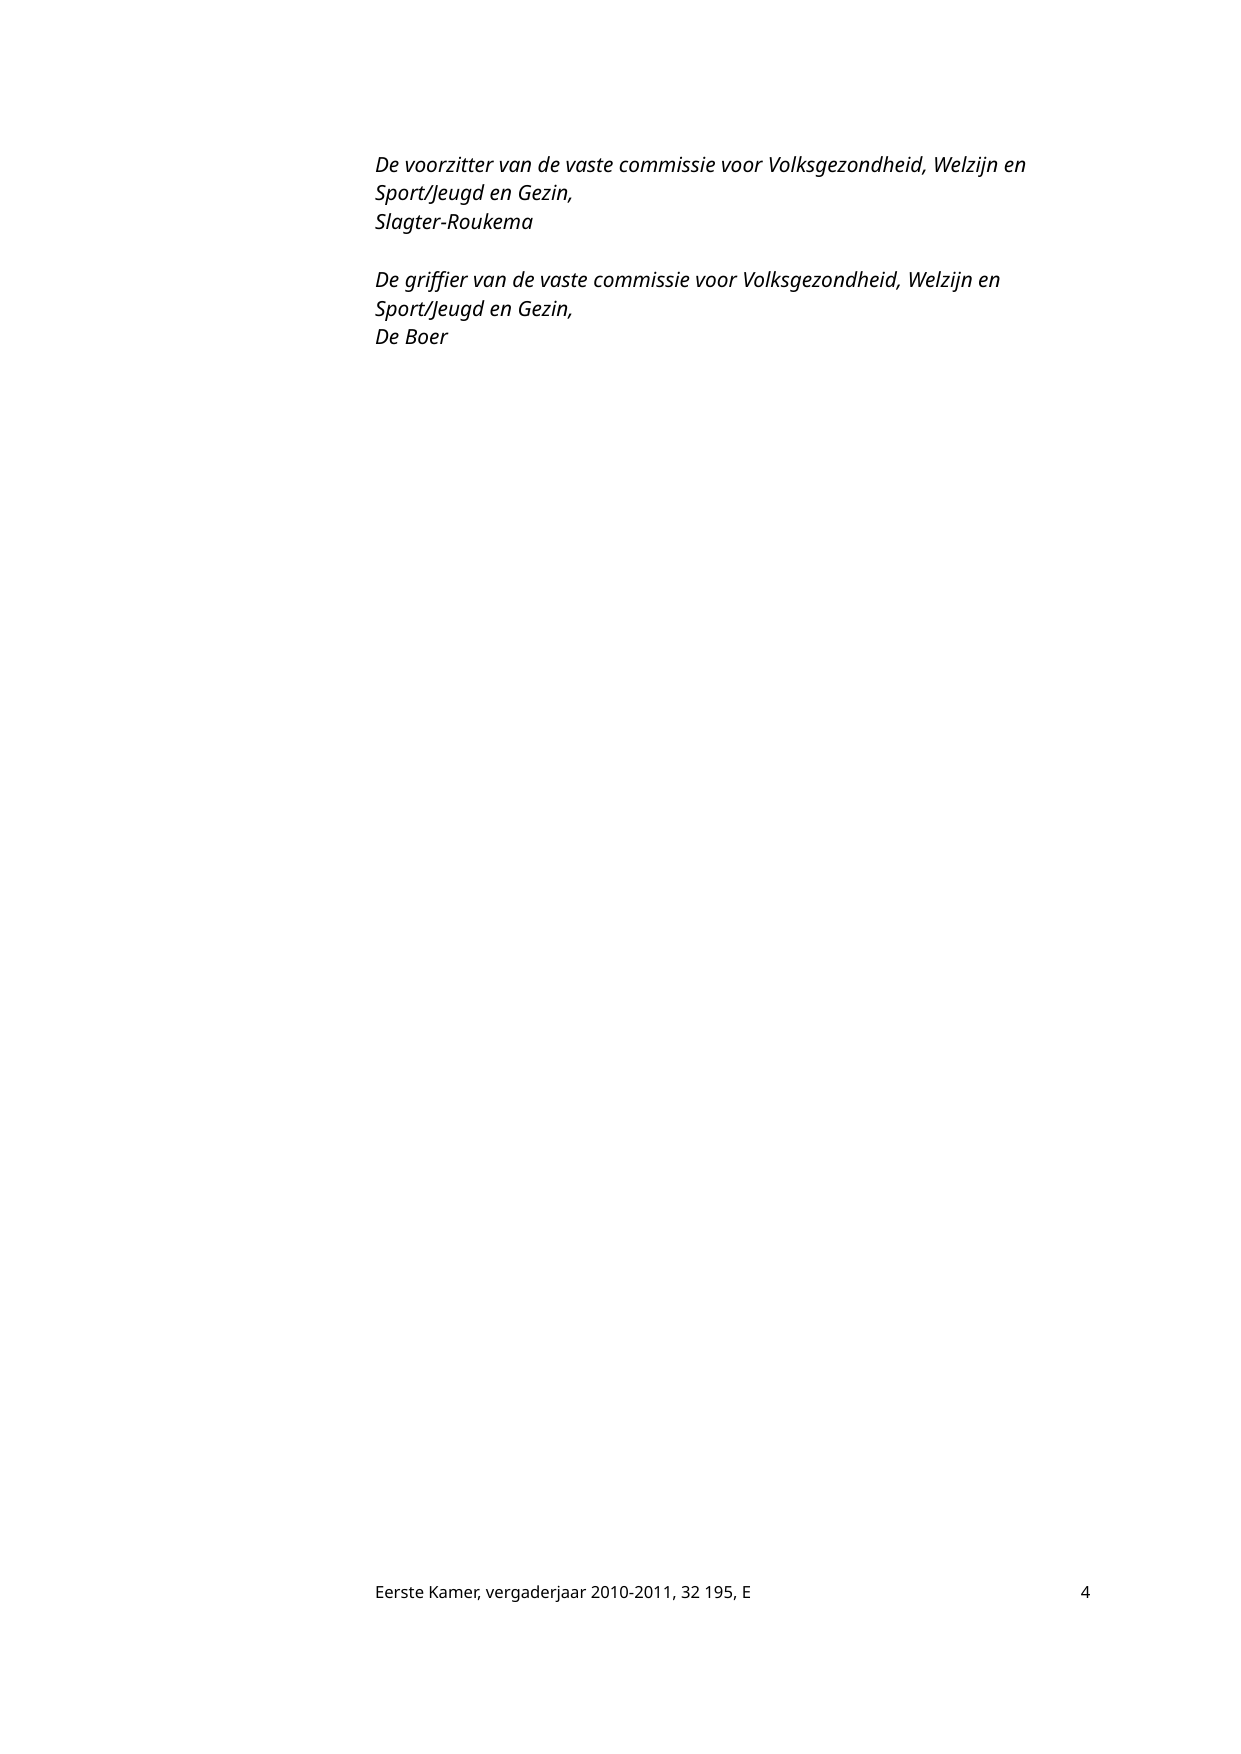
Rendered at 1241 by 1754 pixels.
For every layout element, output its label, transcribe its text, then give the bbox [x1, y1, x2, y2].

text De voorzitter van de vaste commissie voor Volksgezondheid, Welzijn en Sport/Jeugd en Gezin, [375, 150, 1090, 207]
text De griffier van de vaste commissie voor Volksgezondheid, Welzijn en Sport/Jeugd en Gezin, [375, 265, 1090, 322]
text De Boer [375, 322, 1090, 351]
text Slagter-Roukema [375, 207, 1090, 235]
